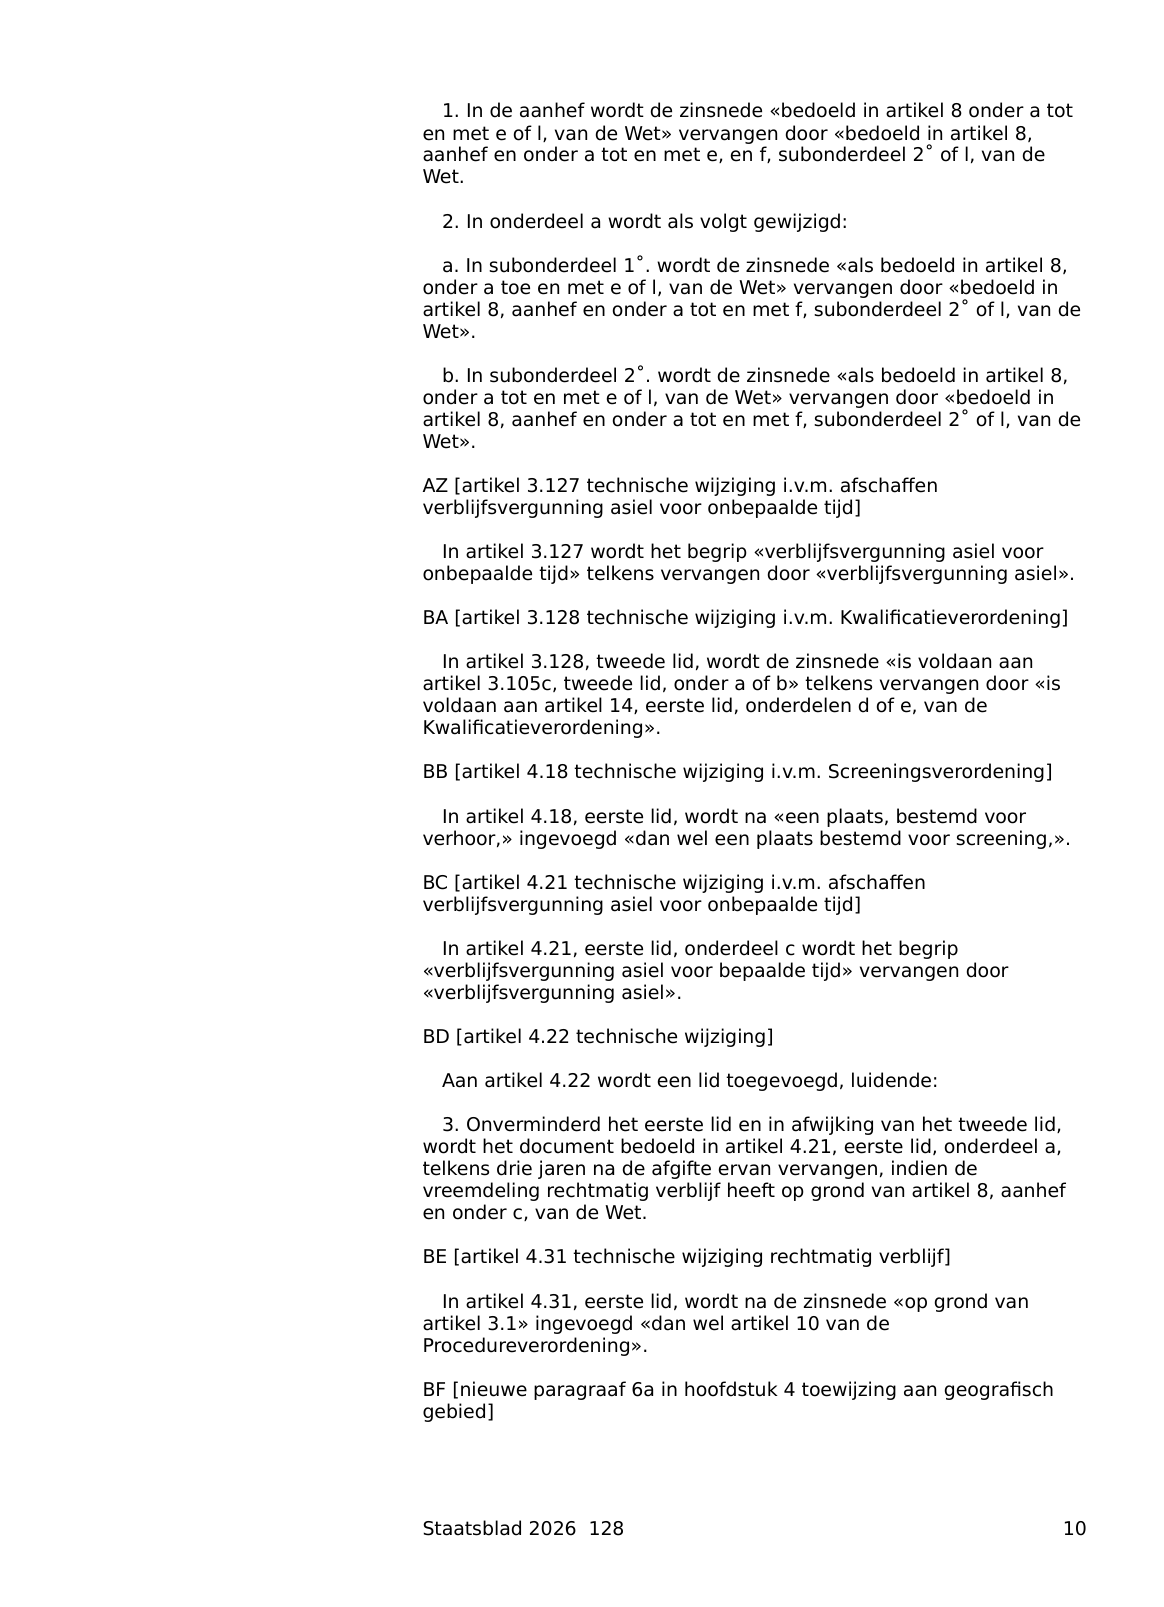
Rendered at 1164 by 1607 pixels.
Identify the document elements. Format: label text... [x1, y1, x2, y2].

text In artikel 3.127 wordt het begrip «verblijfsvergunning asiel voor onbepaalde tijd» telkens vervangen door «verblijfsvergunning asiel». [422, 541, 1087, 585]
text AZ [artikel 3.127 technische wijziging i.v.m. afschaffen verblijfsvergunning asiel voor onbepaalde tijd] [422, 475, 1087, 519]
text Aan artikel 4.22 wordt een lid toegevoegd, luidende: [422, 1070, 1087, 1092]
text BD [artikel 4.22 technische wijziging] [422, 1026, 1087, 1048]
text 2. In onderdeel a wordt als volgt gewijzigd: [422, 211, 1087, 232]
text BA [artikel 3.128 technische wijziging i.v.m. Kwalificatieverordening] [422, 607, 1087, 629]
text In artikel 4.18, eerste lid, wordt na «een plaats, bestemd voor verhoor,» ingevoegd «dan wel een plaats bestemd voor screening,». [422, 806, 1087, 849]
text BB [artikel 4.18 technische wijziging i.v.m. Screeningsverordening] [422, 761, 1087, 783]
text 3. Onverminderd het eerste lid en in afwijking van het tweede lid, wordt het document bedoeld in artikel 4.21, eerste lid, onderdeel a, telkens drie jaren na de afgifte ervan vervangen, indien de vreemdeling rechtmatig verblijf heeft op grond van artikel 8, aanhef en onder c, van de Wet. [422, 1114, 1087, 1224]
text In artikel 4.31, eerste lid, wordt na de zinsnede «op grond van artikel 3.1» ingevoegd «dan wel artikel 10 van de Procedureverordening». [422, 1291, 1087, 1357]
text In artikel 3.128, tweede lid, wordt de zinsnede «is voldaan aan artikel 3.105c, tweede lid, onder a of b» telkens vervangen door «is voldaan aan artikel 14, eerste lid, onderdelen d of e, van de Kwalificatieverordening». [422, 651, 1087, 739]
text 1. In de aanhef wordt de zinsnede «bedoeld in artikel 8 onder a tot en met e of l, van de Wet» vervangen door «bedoeld in artikel 8, aanhef en onder a tot en met e, en f, subonderdeel 2˚ of l, van de Wet. [422, 100, 1087, 188]
text In artikel 4.21, eerste lid, onderdeel c wordt het begrip «verblijfsvergunning asiel voor bepaalde tijd» vervangen door «verblijfsvergunning asiel». [422, 938, 1087, 1004]
text a. In subonderdeel 1˚. wordt de zinsnede «als bedoeld in artikel 8, onder a toe en met e of l, van de Wet» vervangen door «bedoeld in artikel 8, aanhef en onder a tot en met f, subonderdeel 2˚ of l, van de Wet». [422, 255, 1087, 343]
text BC [artikel 4.21 technische wijziging i.v.m. afschaffen verblijfsvergunning asiel voor onbepaalde tijd] [422, 872, 1087, 916]
text BE [artikel 4.31 technische wijziging rechtmatig verblijf] [422, 1246, 1087, 1268]
text BF [nieuwe paragraaf 6a in hoofdstuk 4 toewijzing aan geografisch gebied] [422, 1379, 1087, 1423]
text b. In subonderdeel 2˚. wordt de zinsnede «als bedoeld in artikel 8, onder a tot en met e of l, van de Wet» vervangen door «bedoeld in artikel 8, aanhef en onder a tot en met f, subonderdeel 2˚ of l, van de Wet». [422, 365, 1087, 453]
